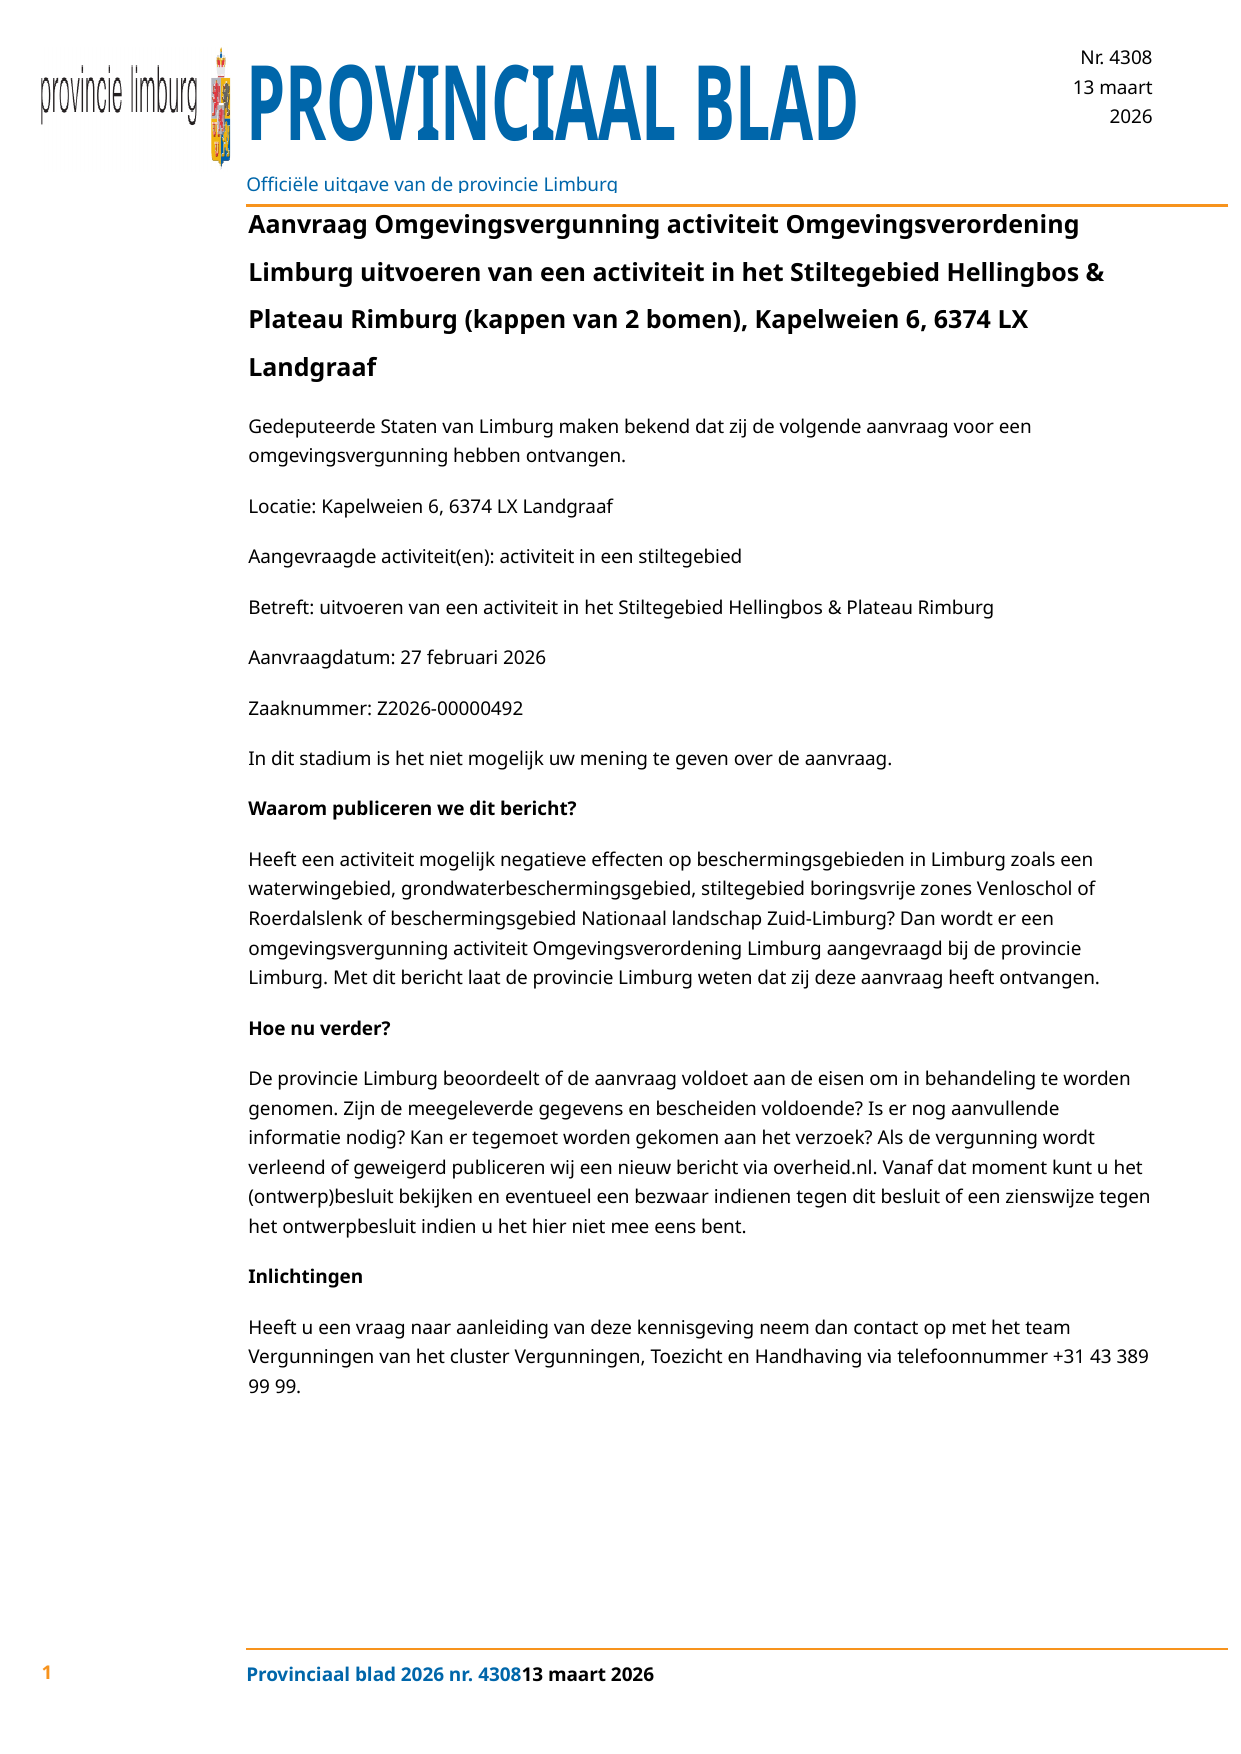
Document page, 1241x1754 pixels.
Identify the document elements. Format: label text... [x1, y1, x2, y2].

text Aanvraagdatum: 27 februari 2026 [248, 644, 1152, 670]
text Waarom publiceren we dit bericht? [248, 796, 1152, 821]
text Heeft u een vraag naar aanleiding van deze kennisgeving neem dan contact op met het team Vergunningen van het cluster Vergunningen, Toezicht en Handhaving via telefoonnummer +31 43 389 99 99. [248, 1314, 1152, 1399]
text Heeft een activiteit mogelijk negatieve effecten op beschermingsgebieden in Limburg zoals een waterwingebied, grondwaterbeschermingsgebied, stiltegebied boringsvrije zones Venloschol of Roerdalslenk of beschermingsgebied Nationaal landschap Zuid-Limburg? Dan wordt er een omgevingsvergunning activiteit Omgevingsverordening Limburg aangevraagd bij de provincie Limburg. Met dit bericht laat de provincie Limburg weten dat zij deze aanvraag heeft ontvangen. [248, 846, 1152, 990]
text Hoe nu verder? [248, 1015, 1152, 1041]
text Zaaknummer: Z2026-00000492 [248, 695, 1152, 721]
text Aangevraagde activiteit(en): activiteit in een stiltegebied [248, 543, 1152, 569]
text Aanvraag Omgevingsvergunning activiteit Omgevingsverordening Limburg uitvoeren van een activiteit in het Stiltegebied Hellingbos & Plateau Rimburg (kappen van 2 bomen), Kapelweien 6, 6374 LX Landgraaf [248, 207, 1152, 384]
text Gedeputeerde Staten van Limburg maken bekend dat zij de volgende aanvraag voor een omgevingsvergunning hebben ontvangen. [248, 413, 1152, 468]
text In dit stadium is het niet mogelijk uw mening te geven over de aanvraag. [248, 745, 1152, 771]
picture [41, 47, 231, 172]
text Locatie: Kapelweien 6, 6374 LX Landgraaf [248, 493, 1152, 519]
text De provincie Limburg beoordeelt of de aanvraag voldoet aan de eisen om in behandeling te worden genomen. Zijn de meegeleverde gegevens en bescheiden voldoende? Is er nog aanvullende informatie nodig? Kan er tegemoet worden gekomen aan het verzoek? Als de vergunning wordt verleend of geweigerd publiceren wij een nieuw bericht via overheid.nl. Vanaf dat moment kunt u het (ontwerp)besluit bekijken en eventueel een bezwaar indienen tegen dit besluit of een zienswijze tegen het ontwerpbesluit indien u het hier niet mee eens bent. [248, 1065, 1152, 1239]
text Inlichtingen [248, 1263, 1152, 1289]
text Betreft: uitvoeren van een activiteit in het Stiltegebied Hellingbos & Plateau Rimburg [248, 594, 1152, 620]
